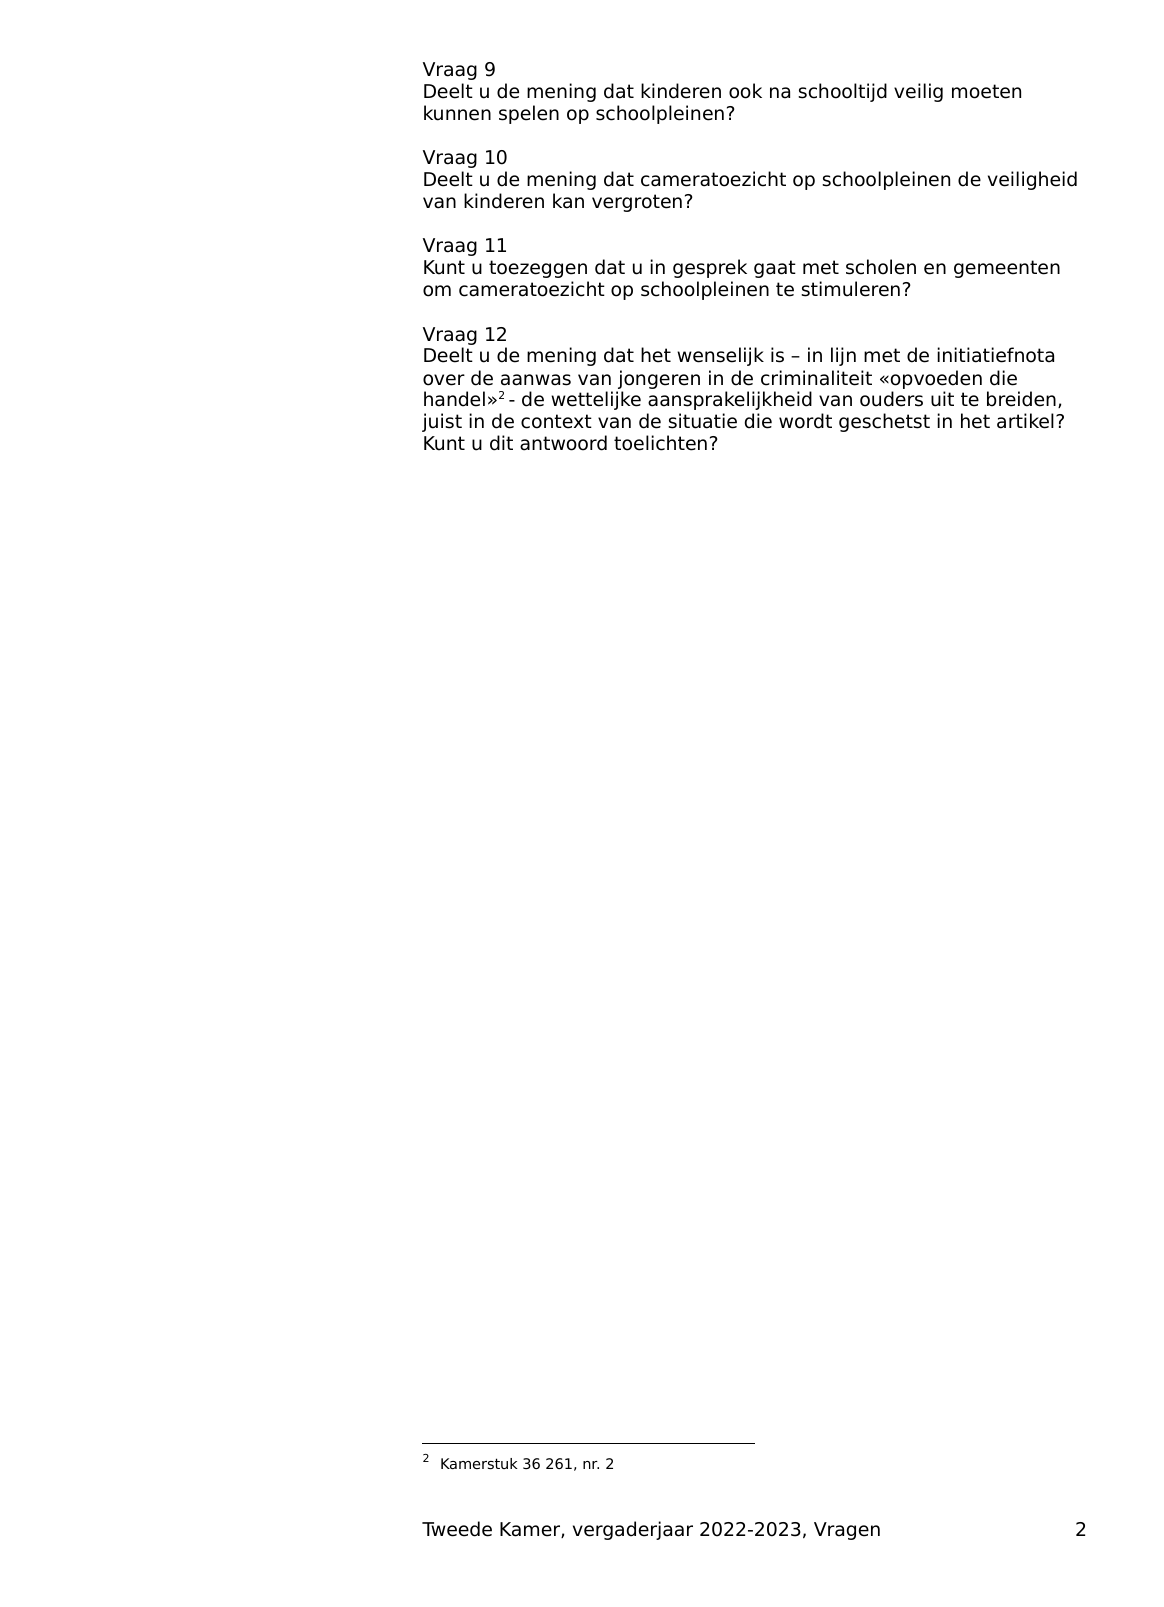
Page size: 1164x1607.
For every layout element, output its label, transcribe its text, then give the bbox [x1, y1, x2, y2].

text Deelt u de mening dat cameratoezicht op schoolpleinen de veiligheid van kinderen kan vergroten? [422, 169, 1087, 213]
text Vraag 11 [422, 235, 1087, 257]
text Deelt u de mening dat kinderen ook na schooltijd veilig moeten kunnen spelen op schoolpleinen? [422, 81, 1087, 125]
text Vraag 12 [422, 323, 1087, 345]
text Kunt u toezeggen dat u in gesprek gaat met scholen en gemeenten om cameratoezicht op schoolpleinen te stimuleren? [422, 257, 1087, 301]
text Vraag 10 [422, 147, 1087, 169]
text Kamerstuk 36 261, nr. 2 [422, 1452, 1087, 1474]
text Vraag 9 [422, 59, 1087, 81]
text Deelt u de mening dat het wenselijk is – in lijn met de initiatiefnota over de aanwas van jongeren in de criminaliteit «opvoeden die handel»- de wettelijke aansprakelijkheid van ouders uit te breiden, juist in de context van de situatie die wordt geschetst in het artikel? Kunt u dit antwoord toelichten? [422, 345, 1087, 455]
